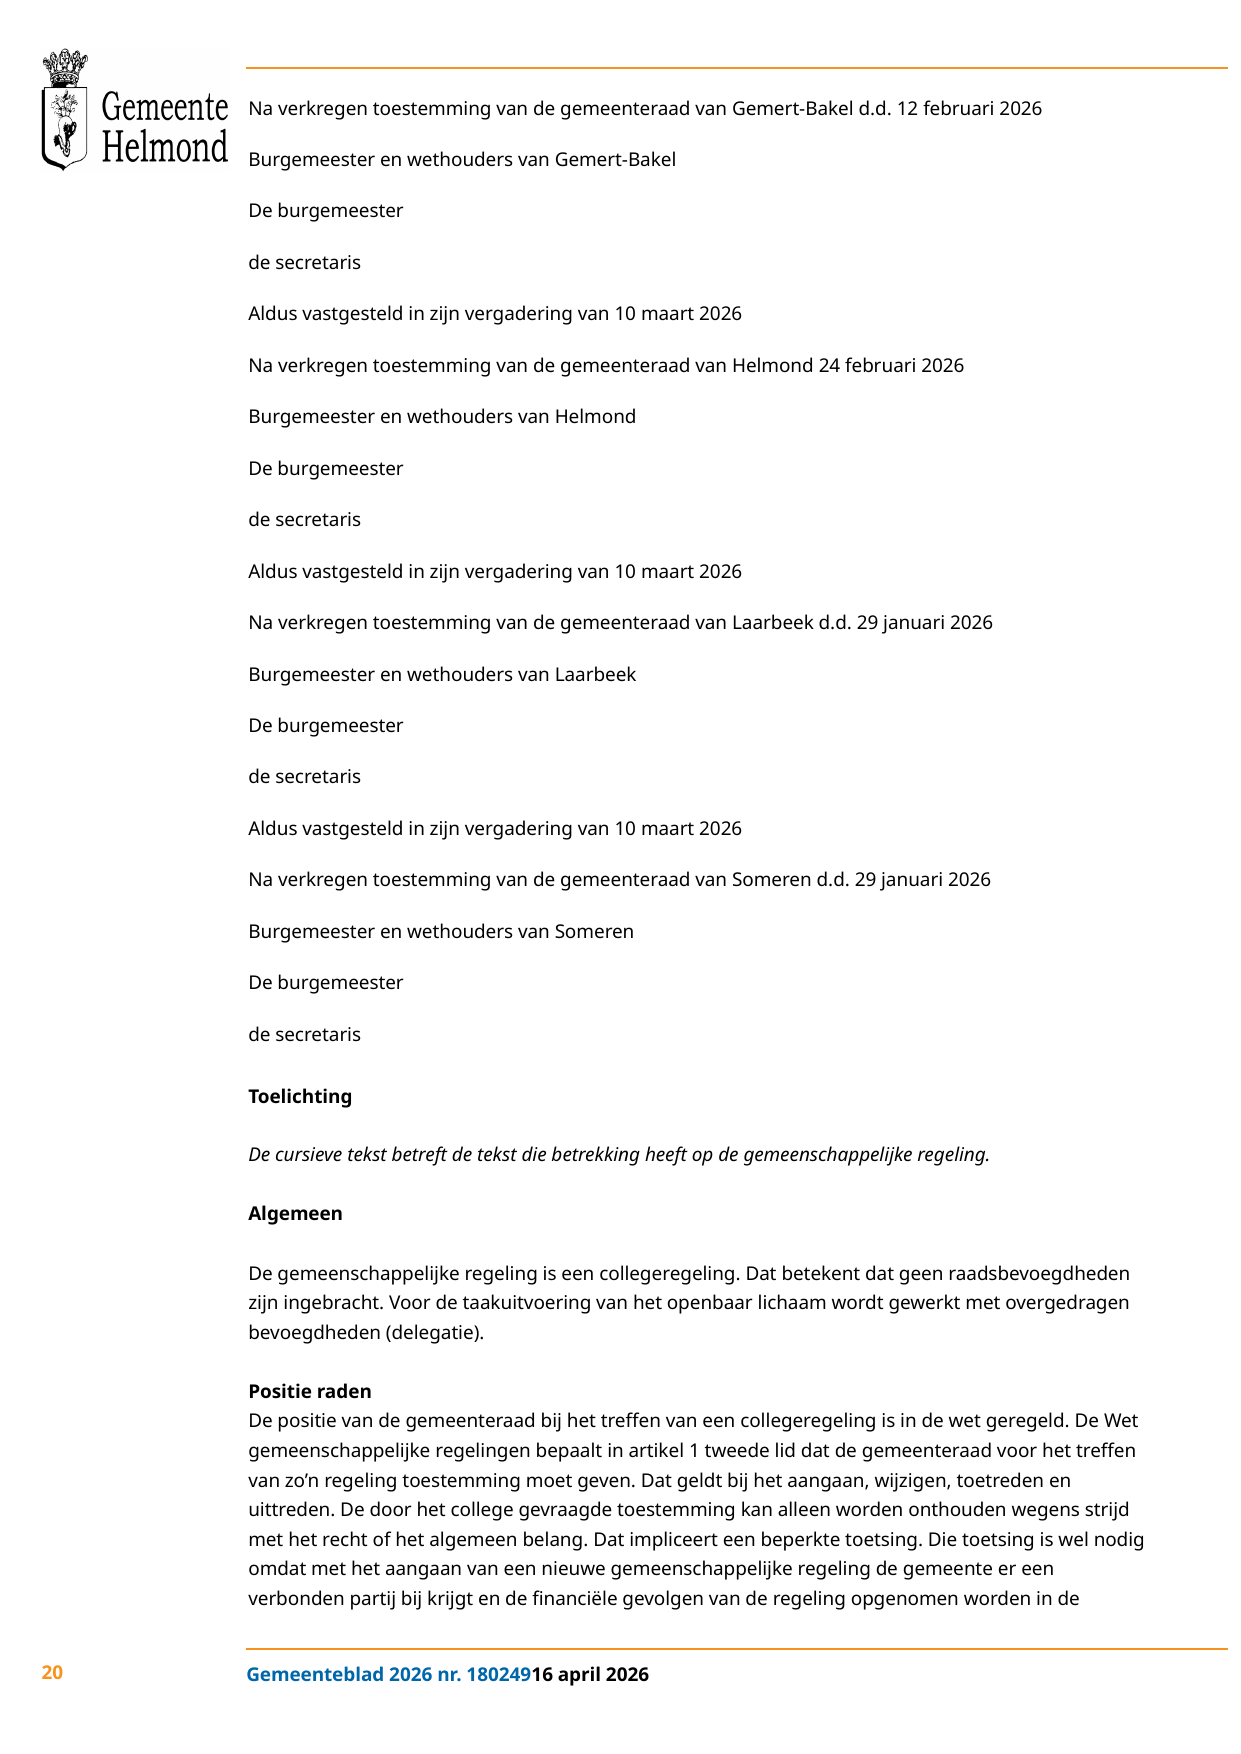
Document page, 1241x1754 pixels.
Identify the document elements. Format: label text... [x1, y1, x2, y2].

text Aldus vastgesteld in zijn vergadering van 10 maart 2026 [248, 301, 1152, 326]
text Na verkregen toestemming van de gemeenteraad van Laarbeek d.d. 29 januari 2026 [248, 609, 1152, 635]
text Burgemeester en wethouders van Someren [248, 918, 1152, 944]
text Na verkregen toestemming van de gemeenteraad van Helmond 24 februari 2026 [248, 352, 1152, 378]
text Na verkregen toestemming van de gemeenteraad van Gemert-Bakel d.d. 12 februari 2026 [248, 95, 1152, 121]
text Burgemeester en wethouders van Laarbeek [248, 661, 1152, 687]
text Burgemeester en wethouders van Helmond [248, 403, 1152, 429]
text De burgemeester [248, 969, 1152, 995]
text de secretaris [248, 249, 1152, 275]
text Aldus vastgesteld in zijn vergadering van 10 maart 2026 [248, 815, 1152, 841]
picture [41, 47, 231, 172]
text De burgemeester [248, 712, 1152, 738]
text Toelichting [248, 1072, 1152, 1112]
text Burgemeester en wethouders van Gemert-Bakel [248, 146, 1152, 172]
text De positie van de gemeenteraad bij het treffen van een collegeregeling is in de wet geregeld. De Wet gemeenschappelijke regelingen bepaalt in artikel 1 tweede lid dat de gemeenteraad voor het treffen van zo’n regeling toestemming moet geven. Dat geldt bij het aangaan, wijzigen, toetreden en uittreden. De door het college gevraagde toestemming kan alleen worden onthouden wegens strijd met het recht of het algemeen belang. Dat impliceert een beperkte toetsing. Die toetsing is wel nodig omdat met het aangaan van een nieuwe gemeenschappelijke regeling de gemeente er een verbonden partij bij krijgt en de financiële gevolgen van de regeling opgenomen worden in de [248, 1408, 1152, 1611]
text Positie raden [248, 1378, 1152, 1404]
text Na verkregen toestemming van de gemeenteraad van Someren d.d. 29 januari 2026 [248, 867, 1152, 892]
text De cursieve tekst betreft de tekst die betrekking heeft op de gemeenschappelijke regeling. [248, 1141, 1152, 1167]
text Algemeen [248, 1201, 1152, 1226]
text De gemeenschappelijke regeling is een collegeregeling. Dat betekent dat geen raadsbevoegdheden zijn ingebracht. Voor de taakuitvoering van het openbaar lichaam wordt gewerkt met overgedragen bevoegdheden (delegatie). [248, 1260, 1152, 1344]
text De burgemeester [248, 455, 1152, 481]
text De burgemeester [248, 198, 1152, 223]
text de secretaris [248, 506, 1152, 532]
text de secretaris [248, 1021, 1152, 1047]
text de secretaris [248, 764, 1152, 789]
text Aldus vastgesteld in zijn vergadering van 10 maart 2026 [248, 558, 1152, 584]
